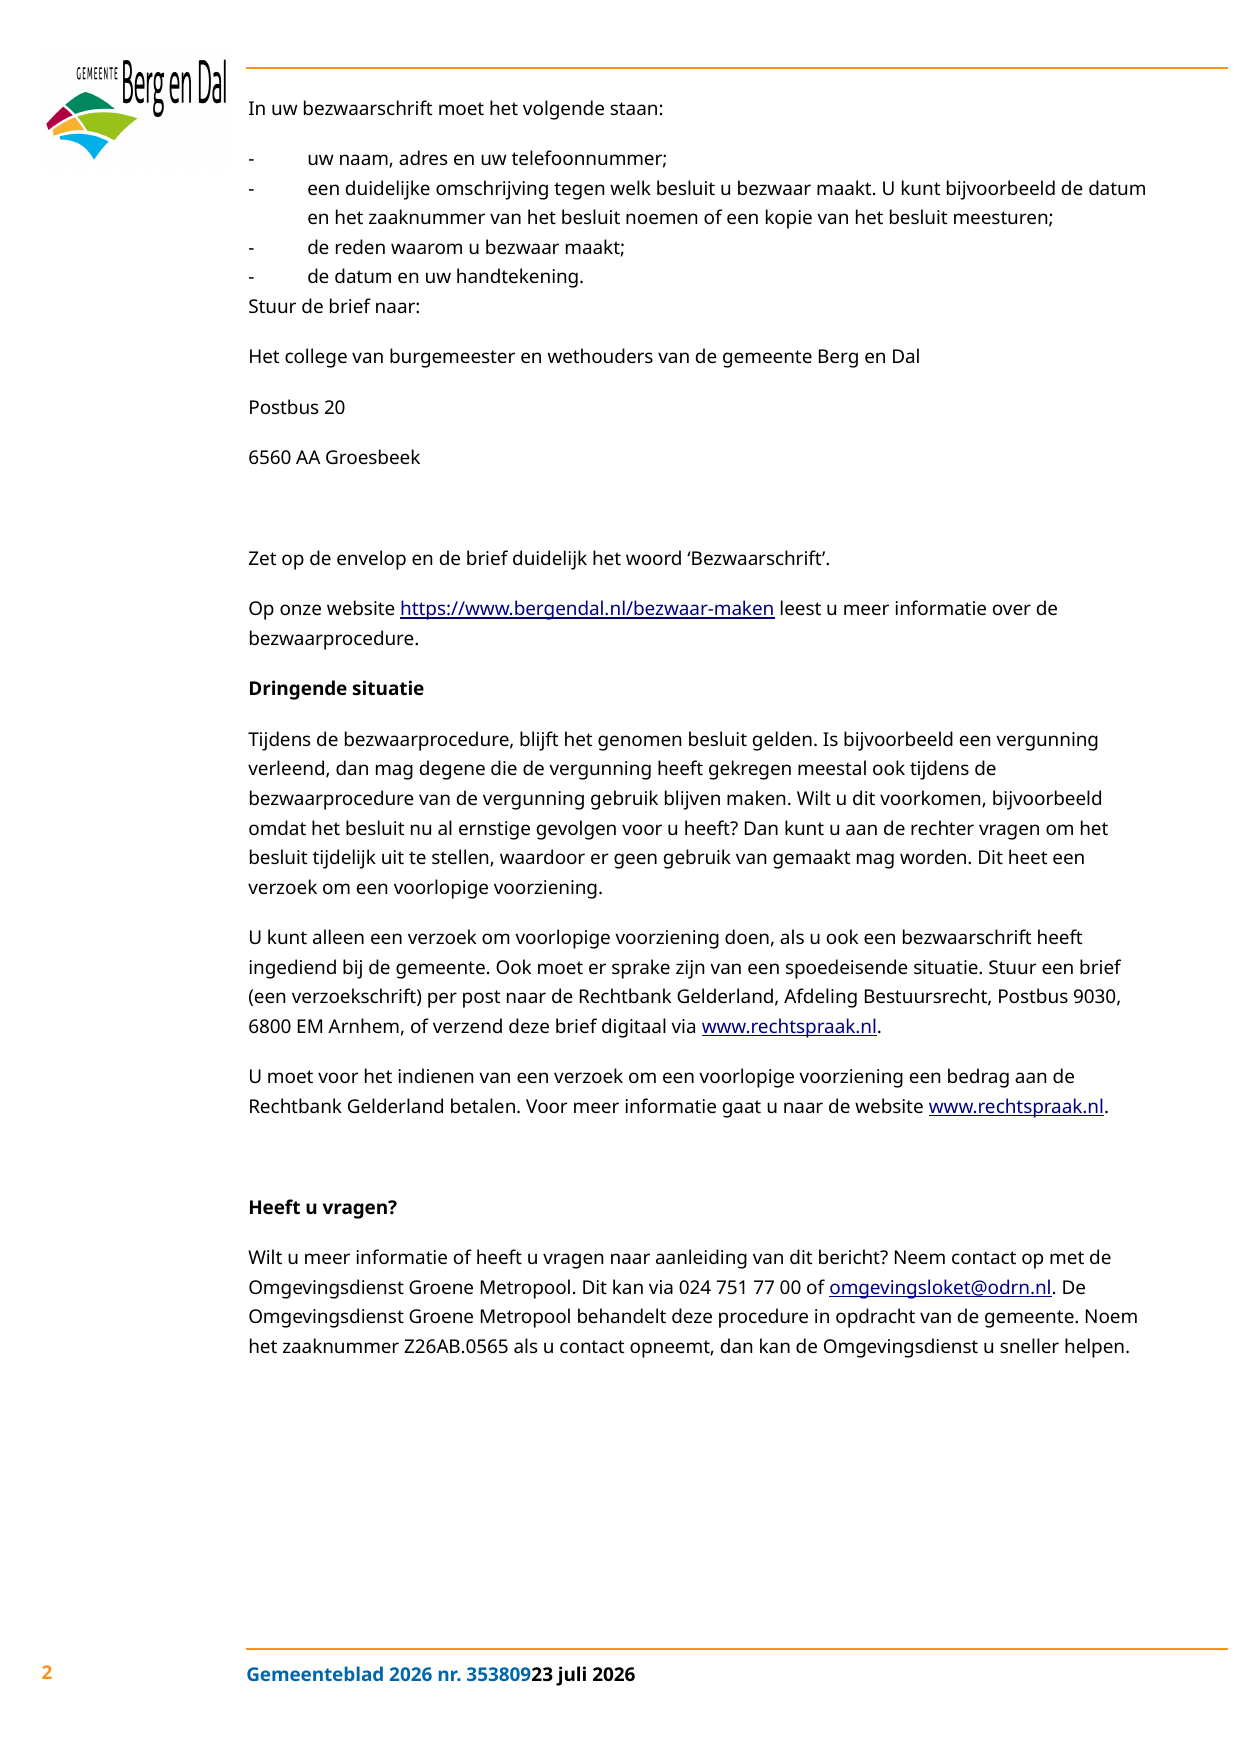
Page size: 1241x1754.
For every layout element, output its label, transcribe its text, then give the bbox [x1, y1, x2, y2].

text Op onze website https://www.bergendal.nl/bezwaar-maken leest u meer informatie over de bezwaarprocedure. [248, 596, 1152, 651]
text Stuur de brief naar: [248, 293, 1152, 319]
list uw naam, adres en uw telefoonnummer; [248, 145, 1152, 171]
text U moet voor het indienen van een verzoek om een voorlopige voorziening een bedrag aan de Rechtbank Gelderland betalen. Voor meer informatie gaat u naar de website www.rechtspraak.nl. [248, 1063, 1152, 1119]
text Heeft u vragen? [248, 1194, 1152, 1220]
list een duidelijke omschrijving tegen welk besluit u bezwaar maakt. U kunt bijvoorbeeld de datum en het zaaknummer van het besluit noemen of een kopie van het besluit meesturen; [248, 175, 1152, 230]
list de datum en uw handtekening. [248, 263, 1152, 289]
picture [41, 47, 231, 172]
text Zet op de envelop en de brief duidelijk het woord ‘Bezwaarschrift’. [248, 545, 1152, 571]
text Tijdens de bezwaarprocedure, blijft het genomen besluit gelden. Is bijvoorbeeld een vergunning verleend, dan mag degene die de vergunning heeft gekregen meestal ook tijdens de bezwaarprocedure van de vergunning gebruik blijven maken. Wilt u dit voorkomen, bijvoorbeeld omdat het besluit nu al ernstige gevolgen voor u heeft? Dan kunt u aan de rechter vragen om het besluit tijdelijk uit te stellen, waardoor er geen gebruik van gemaakt mag worden. Dit heet een verzoek om een voorlopige voorziening. [248, 726, 1152, 900]
text Dringende situatie [248, 676, 1152, 701]
list de reden waarom u bezwaar maakt; [248, 234, 1152, 260]
text Postbus 20 [248, 394, 1152, 420]
text U kunt alleen een verzoek om voorlopige voorziening doen, als u ook een bezwaarschrift heeft ingediend bij de gemeente. Ook moet er sprake zijn van een spoedeisende situatie. Stuur een brief (een verzoekschrift) per post naar de Rechtbank Gelderland, Afdeling Bestuursrecht, Postbus 9030, 6800 EM Arnhem, of verzend deze brief digitaal via www.rechtspraak.nl. [248, 924, 1152, 1039]
text Wilt u meer informatie of heeft u vragen naar aanleiding van dit bericht? Neem contact op met de Omgevingsdienst Groene Metropool. Dit kan via 024 751 77 00 of omgevingsloket@odrn.nl. De Omgevingsdienst Groene Metropool behandelt deze procedure in opdracht van de gemeente. Noem het zaaknummer Z26AB.0565 als u contact opneemt, dan kan de Omgevingsdienst u sneller helpen. [248, 1244, 1152, 1359]
text Het college van burgemeester en wethouders van de gemeente Berg en Dal [248, 343, 1152, 369]
text In uw bezwaarschrift moet het volgende staan: [248, 95, 1152, 121]
text 6560 AA Groesbeek [248, 444, 1152, 470]
